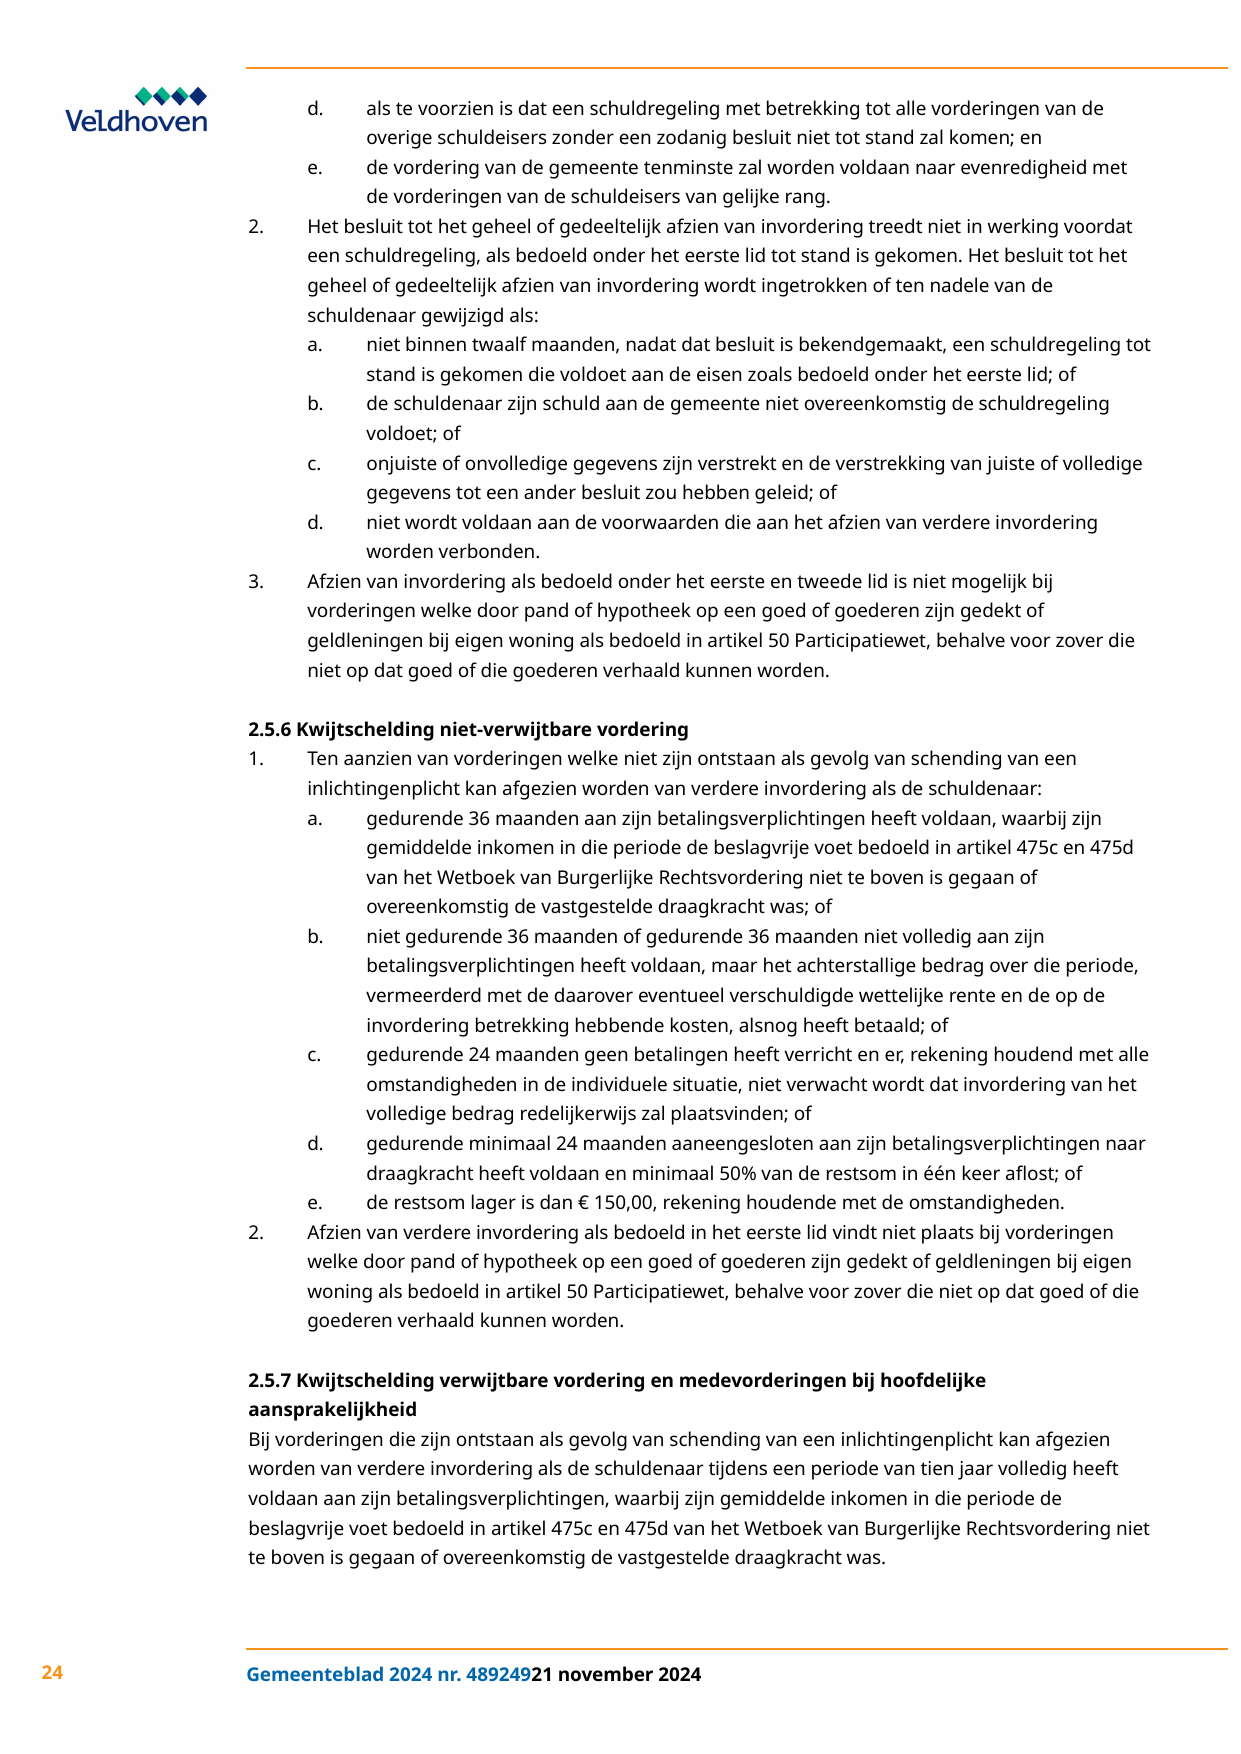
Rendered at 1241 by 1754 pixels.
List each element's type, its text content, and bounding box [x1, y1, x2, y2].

list de vordering van de gemeente tenminste zal worden voldaan naar evenredigheid met de vorderingen van de schuldeisers van gelijke rang. [307, 154, 1152, 209]
text 2.5.7 Kwijtschelding verwijtbare vordering en medevorderingen bij hoofdelijke aansprakelijkheid [248, 1367, 1152, 1422]
picture [41, 47, 231, 172]
list de restsom lager is dan € 150,00, rekening houdende met de omstandigheden. [307, 1189, 1152, 1215]
text 2.5.6 Kwijtschelding niet-verwijtbare vordering [248, 716, 1152, 742]
list onjuiste of onvolledige gegevens zijn verstrekt en de verstrekking van juiste of volledige gegevens tot een ander besluit zou hebben geleid; of [307, 450, 1152, 505]
list als te voorzien is dat een schuldregeling met betrekking tot alle vorderingen van de overige schuldeisers zonder een zodanig besluit niet tot stand zal komen; en [307, 95, 1152, 150]
list gedurende 36 maanden aan zijn betalingsverplichtingen heeft voldaan, waarbij zijn gemiddelde inkomen in die periode de beslagvrije voet bedoeld in artikel 475c en 475d van het Wetboek van Burgerlijke Rechtsvordering niet te boven is gegaan of overeenkomstig de vastgestelde draagkracht was; of [307, 805, 1152, 919]
list Het besluit tot het geheel of gedeeltelijk afzien van invordering treedt niet in werking voordat een schuldregeling, als bedoeld onder het eerste lid tot stand is gekomen. Het besluit tot het geheel of gedeeltelijk afzien van invordering wordt ingetrokken of ten nadele van de schuldenaar gewijzigd als: [248, 213, 1152, 328]
list Ten aanzien van vorderingen welke niet zijn ontstaan als gevolg van schending van een inlichtingenplicht kan afgezien worden van verdere invordering als de schuldenaar: [248, 746, 1152, 801]
list niet binnen twaalf maanden, nadat dat besluit is bekendgemaakt, een schuldregeling tot stand is gekomen die voldoet aan de eisen zoals bedoeld onder het eerste lid; of [307, 331, 1152, 387]
list niet wordt voldaan aan de voorwaarden die aan het afzien van verdere invordering worden verbonden. [307, 509, 1152, 564]
list Afzien van invordering als bedoeld onder het eerste en tweede lid is niet mogelijk bij vorderingen welke door pand of hypotheek op een goed of goederen zijn gedekt of geldleningen bij eigen woning als bedoeld in artikel 50 Participatiewet, behalve voor zover die niet op dat goed of die goederen verhaald kunnen worden. [248, 568, 1152, 683]
list niet gedurende 36 maanden of gedurende 36 maanden niet volledig aan zijn betalingsverplichtingen heeft voldaan, maar het achterstallige bedrag over die periode, vermeerderd met de daarover eventueel verschuldigde wettelijke rente en de op de invordering betrekking hebbende kosten, alsnog heeft betaald; of [307, 923, 1152, 1038]
list gedurende 24 maanden geen betalingen heeft verricht en er, rekening houdend met alle omstandigheden in de individuele situatie, niet verwacht wordt dat invordering van het volledige bedrag redelijkerwijs zal plaatsvinden; of [307, 1041, 1152, 1126]
list de schuldenaar zijn schuld aan de gemeente niet overeenkomstig de schuldregeling voldoet; of [307, 391, 1152, 446]
text Bij vorderingen die zijn ontstaan als gevolg van schending van een inlichtingenplicht kan afgezien worden van verdere invordering als de schuldenaar tijdens een periode van tien jaar volledig heeft voldaan aan zijn betalingsverplichtingen, waarbij zijn gemiddelde inkomen in die periode de beslagvrije voet bedoeld in artikel 475c en 475d van het Wetboek van Burgerlijke Rechtsvordering niet te boven is gegaan of overeenkomstig de vastgestelde draagkracht was. [248, 1426, 1152, 1570]
list gedurende minimaal 24 maanden aaneengesloten aan zijn betalingsverplichtingen naar draagkracht heeft voldaan en minimaal 50% van de restsom in één keer aflost; of [307, 1130, 1152, 1186]
list Afzien van verdere invordering als bedoeld in het eerste lid vindt niet plaats bij vorderingen welke door pand of hypotheek op een goed of goederen zijn gedekt of geldleningen bij eigen woning als bedoeld in artikel 50 Participatiewet, behalve voor zover die niet op dat goed of die goederen verhaald kunnen worden. [248, 1219, 1152, 1333]
